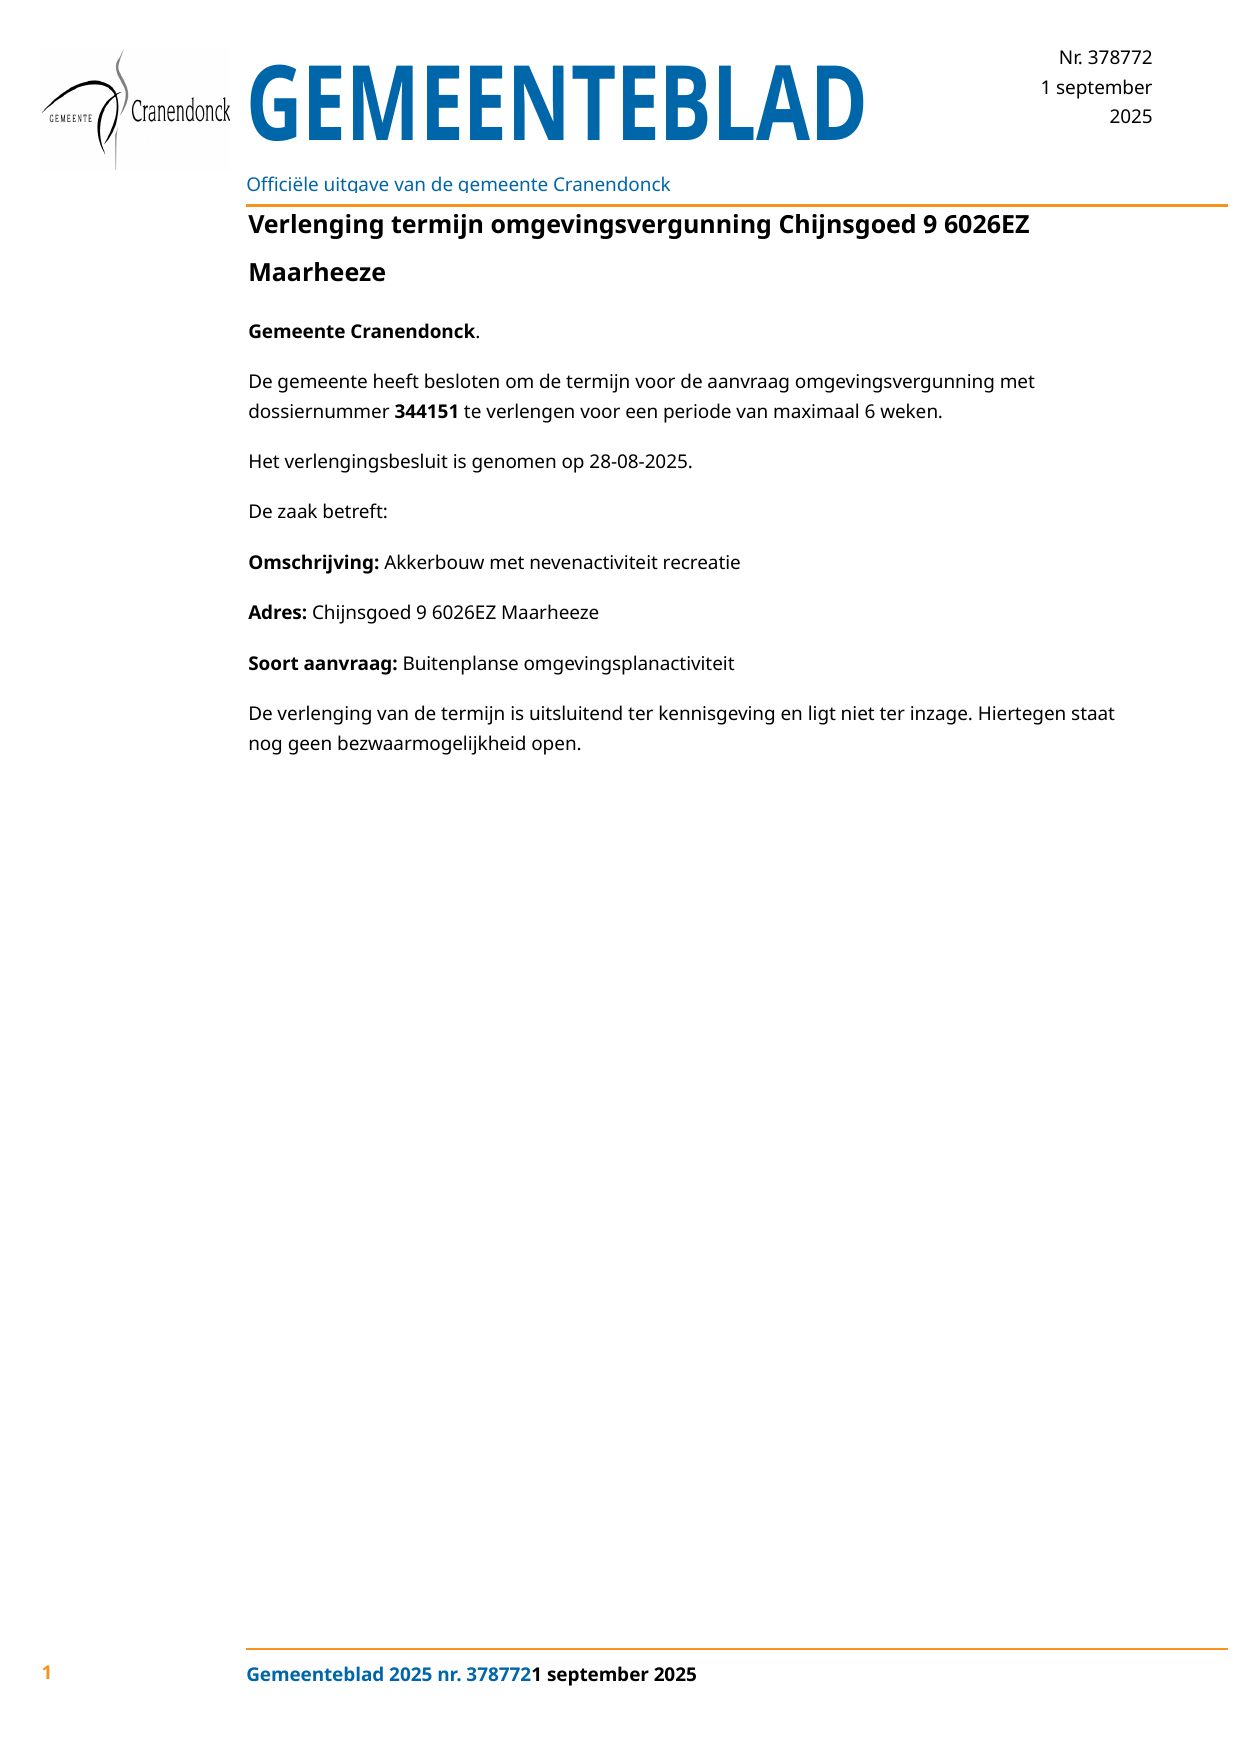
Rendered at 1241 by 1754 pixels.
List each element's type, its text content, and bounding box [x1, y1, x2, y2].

picture [41, 47, 231, 172]
text Soort aanvraag: Buitenplanse omgevingsplanactiviteit [248, 650, 1152, 676]
text Gemeente Cranendonck. [248, 318, 1152, 344]
text Het verlengingsbesluit is genomen op 28-08-2025. [248, 448, 1152, 474]
text De gemeente heeft besloten om de termijn voor de aanvraag omgevingsvergunning met dossiernummer 344151 te verlengen voor een periode van maximaal 6 weken. [248, 368, 1152, 424]
text Verlenging termijn omgevingsvergunning Chijnsgoed 9 6026EZ Maarheeze [248, 207, 1152, 288]
text De zaak betreft: [248, 499, 1152, 524]
text Adres: Chijnsgoed 9 6026EZ Maarheeze [248, 599, 1152, 625]
text De verlenging van de termijn is uitsluitend ter kennisgeving en ligt niet ter inzage. Hiertegen staat nog geen bezwaarmogelijkheid open. [248, 700, 1152, 756]
text Omschrijving: Akkerbouw met nevenactiviteit recreatie [248, 549, 1152, 575]
